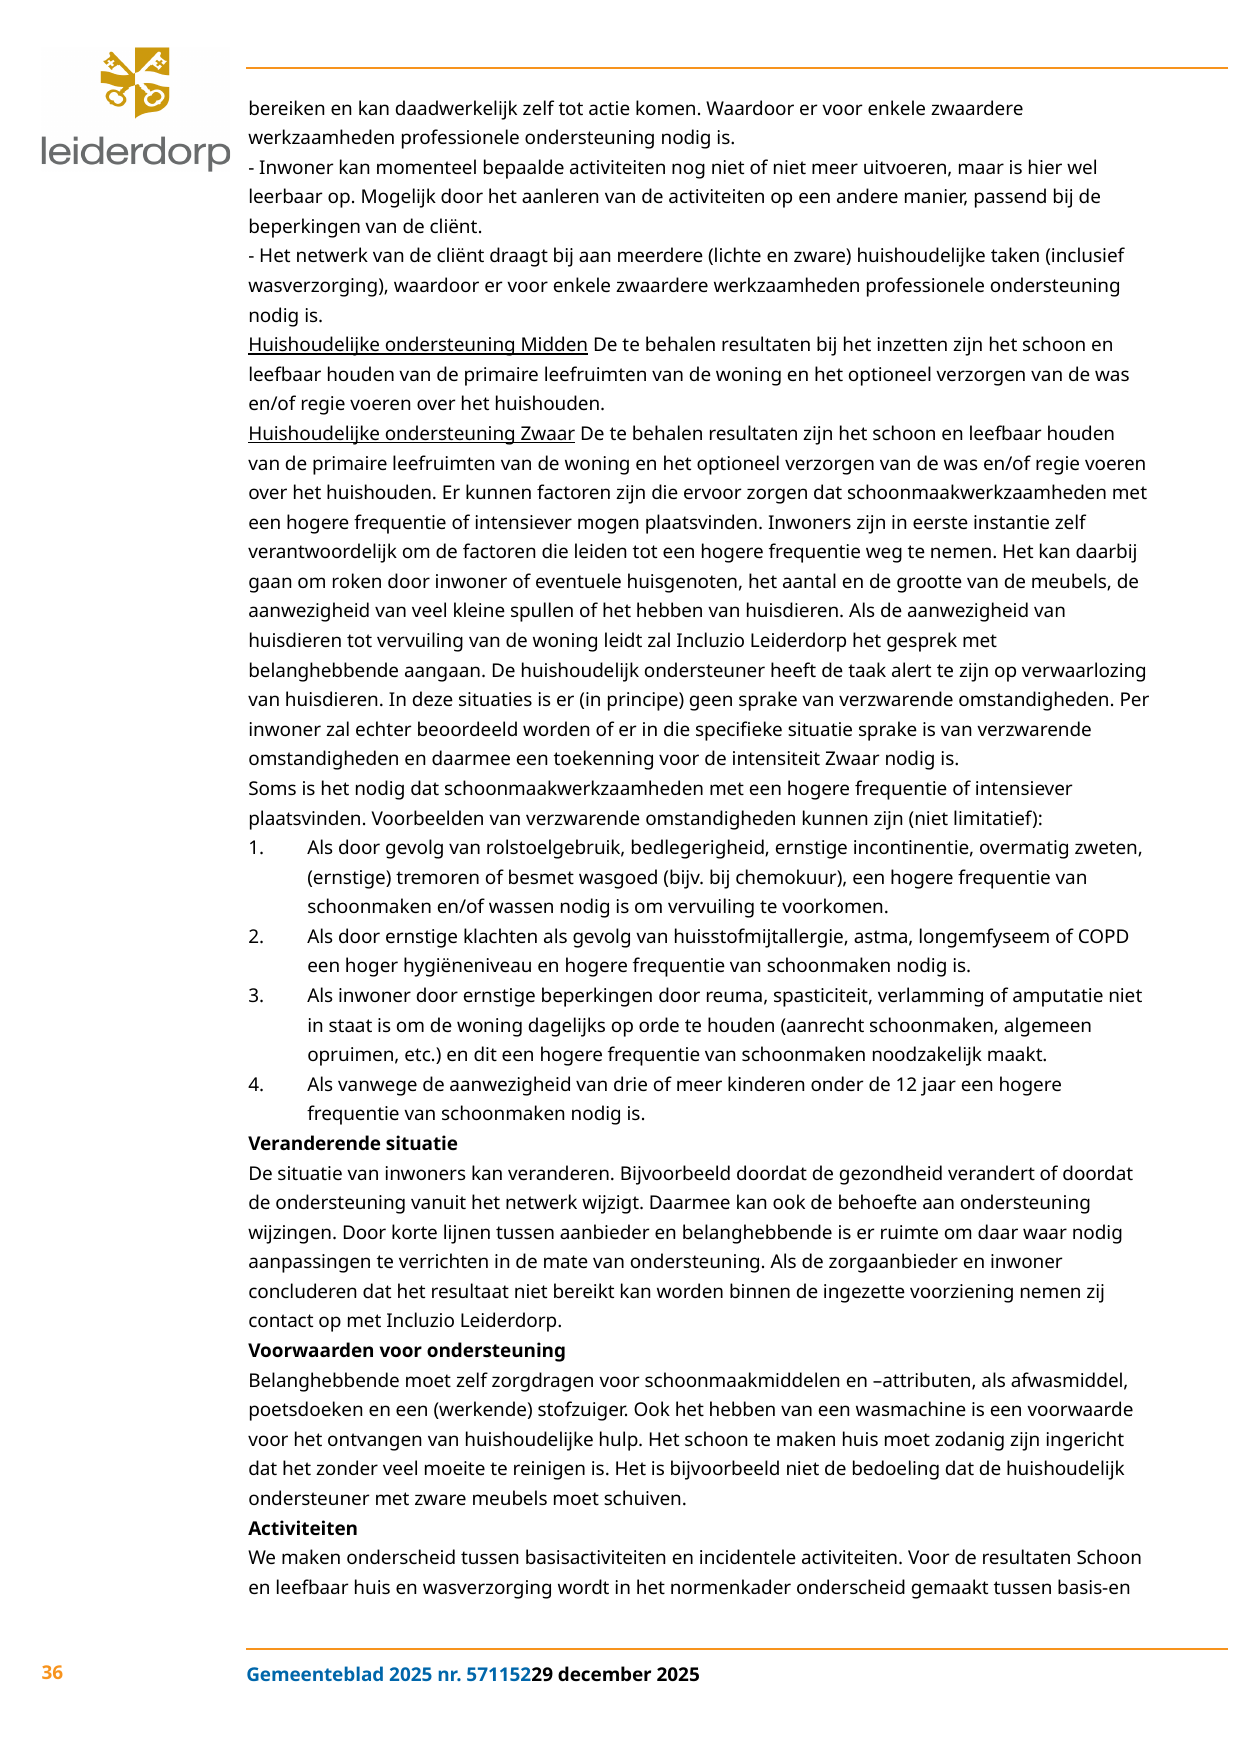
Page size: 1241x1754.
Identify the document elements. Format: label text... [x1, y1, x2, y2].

text Belanghebbende moet zelf zorgdragen voor schoonmaakmiddelen en –attributen, als afwasmiddel, poetsdoeken en een (werkende) stofzuiger. Ook het hebben van een wasmachine is een voorwaarde voor het ontvangen van huishoudelijke hulp. Het schoon te maken huis moet zodanig zijn ingericht dat het zonder veel moeite te reinigen is. Het is bijvoorbeeld niet de bedoeling dat de huishoudelijk ondersteuner met zware meubels moet schuiven. [248, 1367, 1152, 1511]
text Veranderende situatie [248, 1130, 1152, 1156]
list Als vanwege de aanwezigheid van drie of meer kinderen onder de 12 jaar een hogere frequentie van schoonmaken nodig is. [248, 1071, 1152, 1126]
text - Het netwerk van de cliënt draagt bij aan meerdere (lichte en zware) huishoudelijke taken (inclusief wasverzorging), waardoor er voor enkele zwaardere werkzaamheden professionele ondersteuning nodig is. [248, 243, 1152, 328]
text Activiteiten [248, 1515, 1152, 1541]
text De situatie van inwoners kan veranderen. Bijvoorbeeld doordat de gezondheid verandert of doordat de ondersteuning vanuit het netwerk wijzigt. Daarmee kan ook de behoefte aan ondersteuning wijzingen. Door korte lijnen tussen aanbieder en belanghebbende is er ruimte om daar waar nodig aanpassingen te verrichten in de mate van ondersteuning. Als de zorgaanbieder en inwoner concluderen dat het resultaat niet bereikt kan worden binnen de ingezette voorziening nemen zij contact op met Incluzio Leiderdorp. [248, 1160, 1152, 1333]
text We maken onderscheid tussen basisactiviteiten en incidentele activiteiten. Voor de resultaten Schoon en leefbaar huis en wasverzorging wordt in het normenkader onderscheid gemaakt tussen basis-en [248, 1544, 1152, 1600]
text - Inwoner kan momenteel bepaalde activiteiten nog niet of niet meer uitvoeren, maar is hier wel leerbaar op. Mogelijk door het aanleren van de activiteiten op een andere manier, passend bij de beperkingen van de cliënt. [248, 154, 1152, 239]
list Als inwoner door ernstige beperkingen door reuma, spasticiteit, verlamming of amputatie niet in staat is om de woning dagelijks op orde te houden (aanrecht schoonmaken, algemeen opruimen, etc.) en dit een hogere frequentie van schoonmaken noodzakelijk maakt. [248, 982, 1152, 1067]
text Voorwaarden voor ondersteuning [248, 1337, 1152, 1363]
text bereiken en kan daadwerkelijk zelf tot actie komen. Waardoor er voor enkele zwaardere werkzaamheden professionele ondersteuning nodig is. [248, 95, 1152, 150]
text Soms is het nodig dat schoonmaakwerkzaamheden met een hogere frequentie of intensiever plaatsvinden. Voorbeelden van verzwarende omstandigheden kunnen zijn (niet limitatief): [248, 775, 1152, 831]
list Als door ernstige klachten als gevolg van huisstofmijtallergie, astma, longemfyseem of COPD een hoger hygiëneniveau en hogere frequentie van schoonmaken nodig is. [248, 923, 1152, 978]
list Als door gevolg van rolstoelgebruik, bedlegerigheid, ernstige incontinentie, overmatig zweten, (ernstige) tremoren of besmet wasgoed (bijv. bij chemokuur), een hogere frequentie van schoonmaken en/of wassen nodig is om vervuiling te voorkomen. [248, 834, 1152, 919]
text Huishoudelijke ondersteuning Zwaar De te behalen resultaten zijn het schoon en leefbaar houden van de primaire leefruimten van de woning en het optioneel verzorgen van de was en/of regie voeren over het huishouden. Er kunnen factoren zijn die ervoor zorgen dat schoonmaakwerkzaamheden met een hogere frequentie of intensiever mogen plaatsvinden. Inwoners zijn in eerste instantie zelf verantwoordelijk om de factoren die leiden tot een hogere frequentie weg te nemen. Het kan daarbij gaan om roken door inwoner of eventuele huisgenoten, het aantal en de grootte van de meubels, de aanwezigheid van veel kleine spullen of het hebben van huisdieren. Als de aanwezigheid van huisdieren tot vervuiling van de woning leidt zal Incluzio Leiderdorp het gesprek met belanghebbende aangaan. De huishoudelijk ondersteuner heeft de taak alert te zijn op verwaarlozing van huisdieren. In deze situaties is er (in principe) geen sprake van verzwarende omstandigheden. Per inwoner zal echter beoordeeld worden of er in die specifieke situatie sprake is van verzwarende omstandigheden en daarmee een toekenning voor de intensiteit Zwaar nodig is. [248, 420, 1152, 771]
picture [41, 47, 231, 172]
text Huishoudelijke ondersteuning Midden De te behalen resultaten bij het inzetten zijn het schoon en leefbaar houden van de primaire leefruimten van de woning en het optioneel verzorgen van de was en/of regie voeren over het huishouden. [248, 331, 1152, 416]
